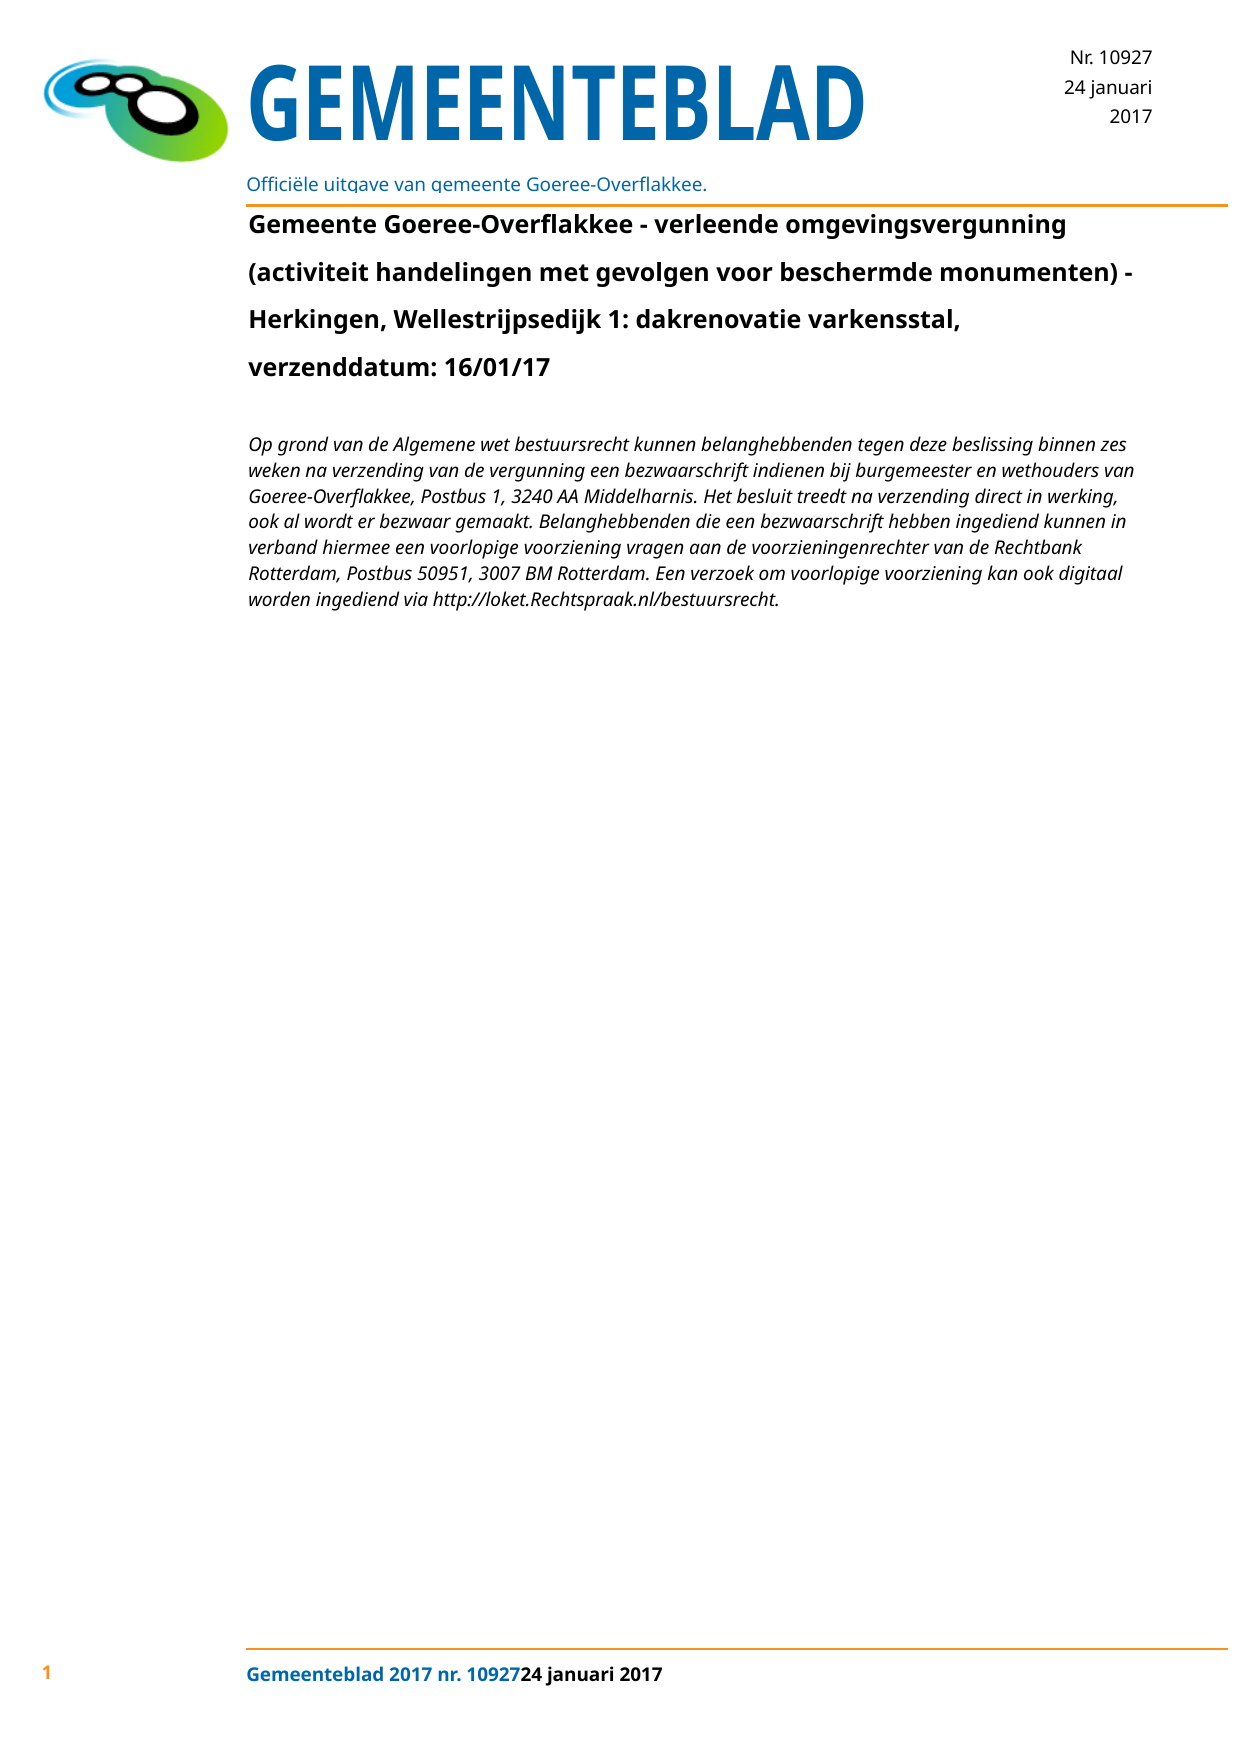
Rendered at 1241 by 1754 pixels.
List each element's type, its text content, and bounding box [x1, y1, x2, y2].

text Op grond van de Algemene wet bestuursrecht kunnen belanghebbenden tegen deze beslissing binnen zes weken na verzending van de vergunning een bezwaarschrift indienen bij burgemeester en wethouders van Goeree-Overflakkee, Postbus 1, 3240 AA Middelharnis. Het besluit treedt na verzending direct in werking, ook al wordt er bezwaar gemaakt. Belanghebbenden die een bezwaarschrift hebben ingediend kunnen in verband hiermee een voorlopige voorziening vragen aan de voorzieningenrechter van de Rechtbank Rotterdam, Postbus 50951, 3007 BM Rotterdam. Een verzoek om voorlopige voorziening kan ook digitaal worden ingediend via http://loket.Rechtspraak.nl/bestuursrecht. [248, 431, 1152, 611]
picture [41, 47, 231, 172]
text Gemeente Goeree-Overflakkee - verleende omgevingsvergunning (activiteit handelingen met gevolgen voor beschermde monumenten) - Herkingen, Wellestrijpsedijk 1: dakrenovatie varkensstal, verzenddatum: 16/01/17 [248, 207, 1152, 384]
